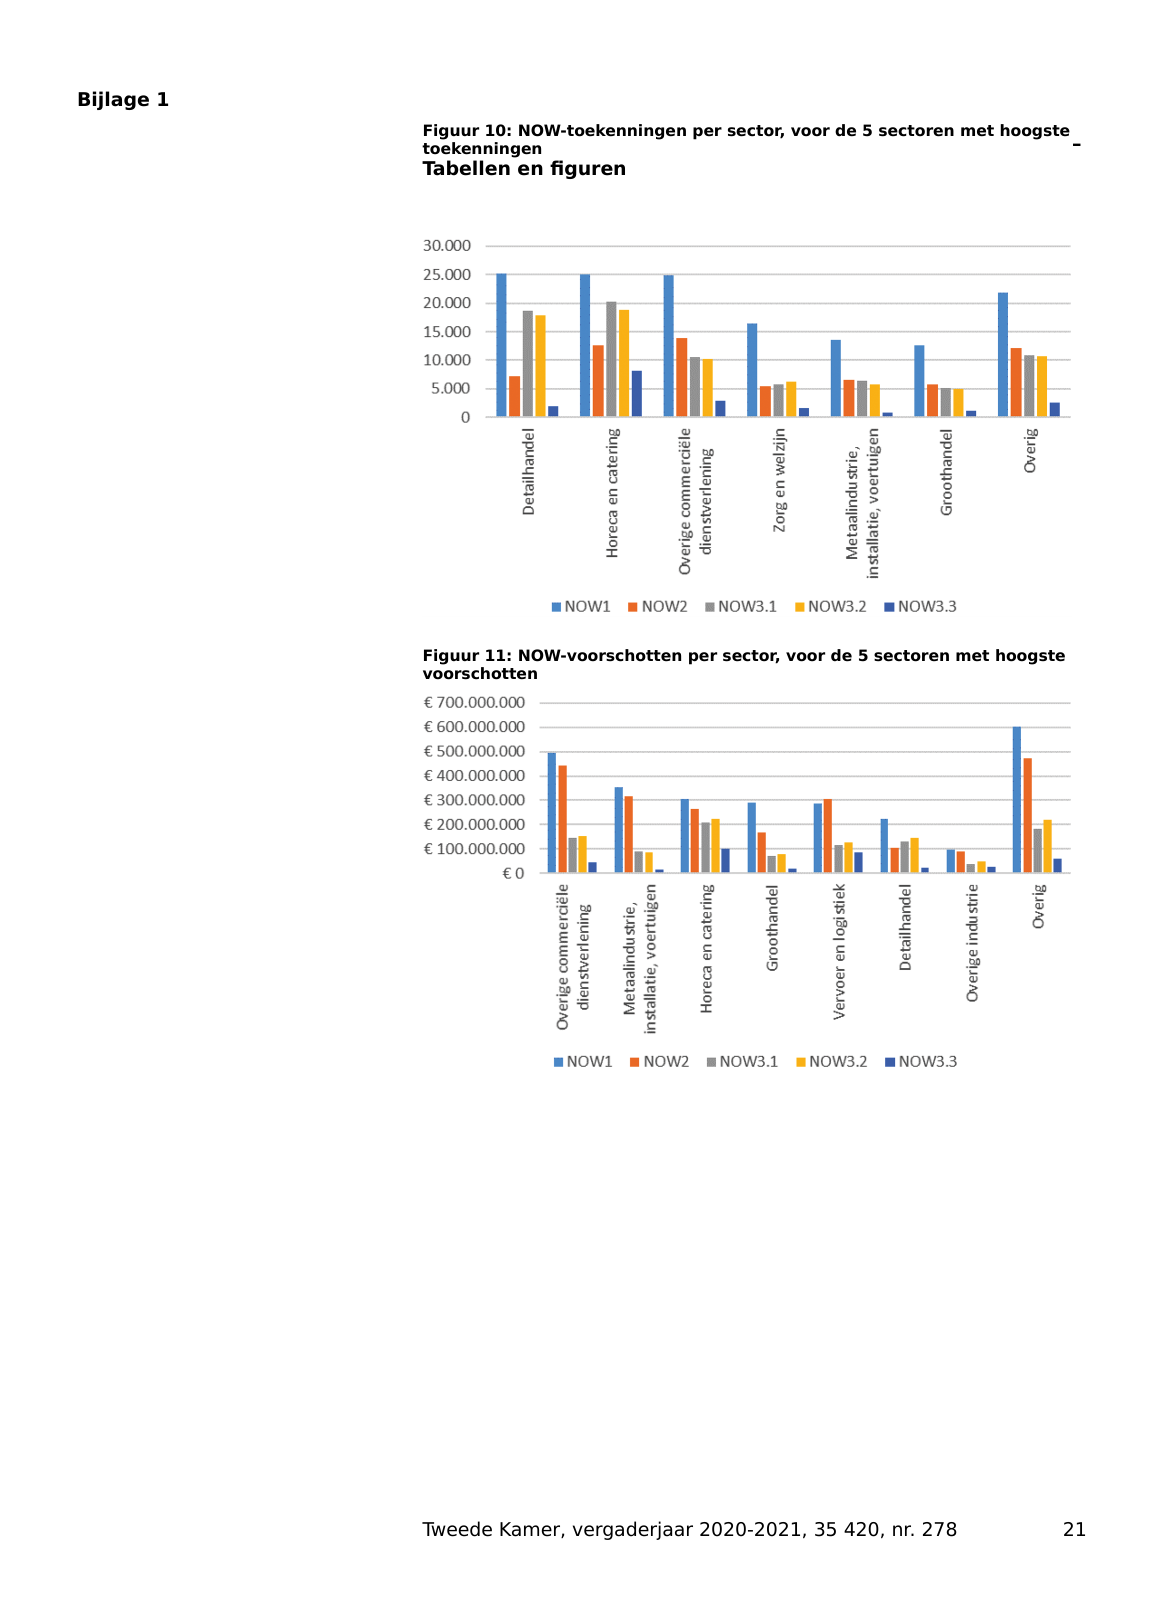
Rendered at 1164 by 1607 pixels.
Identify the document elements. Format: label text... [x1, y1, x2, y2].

text Figuur 11: NOW-voorschotten per sector, voor de 5 sectoren met hoogste voorschotten [422, 647, 1072, 683]
subtitle Bijlage 1 – Tabellen en figuren [77, 89, 1087, 180]
picture [422, 694, 1072, 1073]
picture [422, 238, 1072, 617]
text Figuur 10: NOW-toekenningen per sector, voor de 5 sectoren met hoogste toekenningen [422, 122, 1072, 158]
